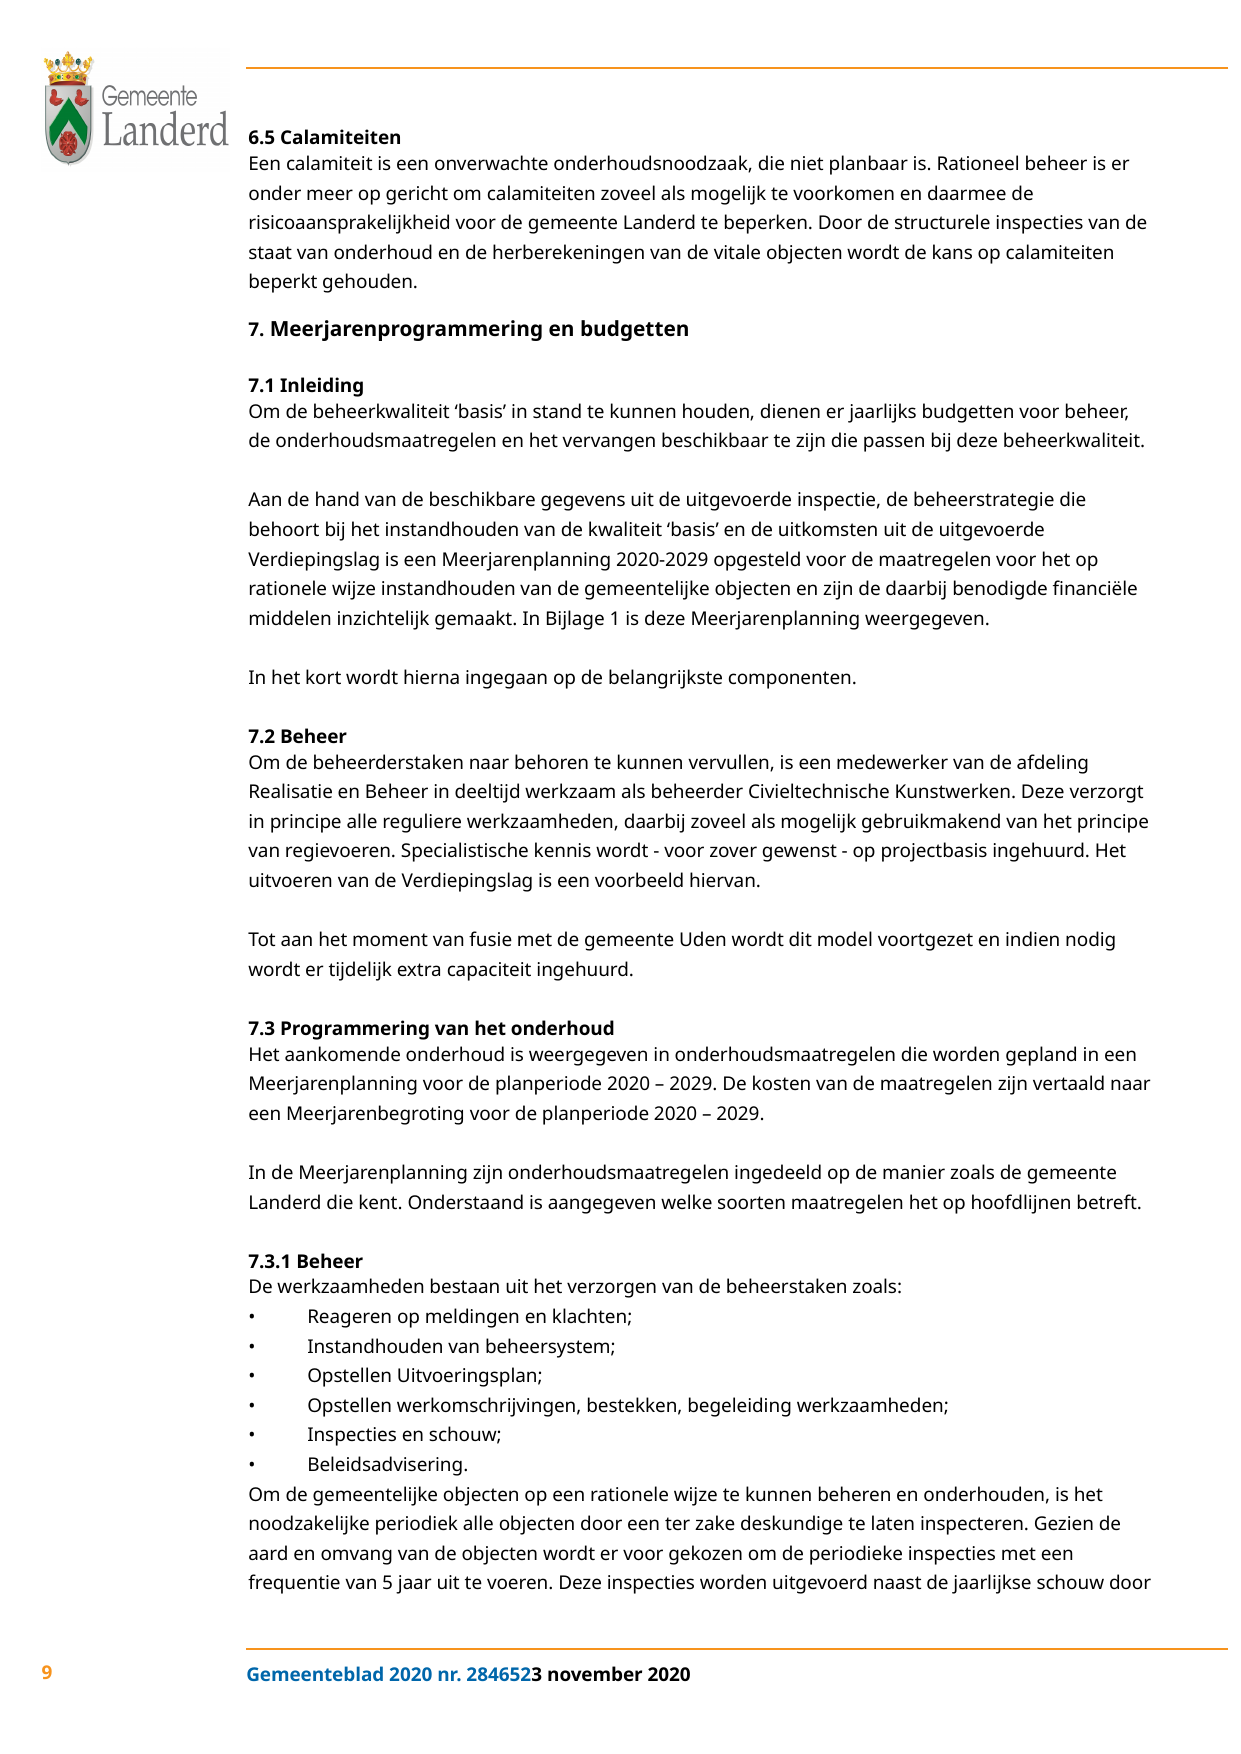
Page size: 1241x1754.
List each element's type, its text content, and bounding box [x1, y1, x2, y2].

list Instandhouden van beheersystem; [248, 1333, 1152, 1359]
text 7.3 Programmering van het onderhoud [248, 1015, 1152, 1041]
text 7.3.1 Beheer [248, 1248, 1152, 1274]
text Tot aan het moment van fusie met de gemeente Uden wordt dit model voortgezet en indien nodig wordt er tijdelijk extra capaciteit ingehuurd. [248, 926, 1152, 982]
text In de Meerjarenplanning zijn onderhoudsmaatregelen ingedeeld op de manier zoals de gemeente Landerd die kent. Onderstaand is aangegeven welke soorten maatregelen het op hoofdlijnen betreft. [248, 1159, 1152, 1214]
text Om de beheerkwaliteit ‘basis’ in stand te kunnen houden, dienen er jaarlijks budgetten voor beheer, de onderhoudsmaatregelen en het vervangen beschikbaar te zijn die passen bij deze beheerkwaliteit. [248, 398, 1152, 453]
text Om de beheerderstaken naar behoren te kunnen vervullen, is een medewerker van de afdeling Realisatie en Beheer in deeltijd werkzaam als beheerder Civieltechnische Kunstwerken. Deze verzorgt in principe alle reguliere werkzaamheden, daarbij zoveel als mogelijk gebruikmakend van het principe van regievoeren. Specialistische kennis wordt - voor zover gewenst - op projectbasis ingehuurd. Het uitvoeren van de Verdiepingslag is een voorbeeld hiervan. [248, 749, 1152, 893]
list Beleidsadvisering. [248, 1451, 1152, 1477]
list Opstellen Uitvoeringsplan; [248, 1362, 1152, 1388]
text 7.2 Beheer [248, 723, 1152, 749]
text 7.1 Inleiding [248, 372, 1152, 398]
text De werkzaamheden bestaan uit het verzorgen van de beheerstaken zoals: [248, 1274, 1152, 1299]
list Reageren op meldingen en klachten; [248, 1303, 1152, 1329]
text 7. Meerjarenprogrammering en budgetten [248, 314, 1152, 342]
text Om de gemeentelijke objecten op een rationele wijze te kunnen beheren en onderhouden, is het noodzakelijke periodiek alle objecten door een ter zake deskundige te laten inspecteren. Gezien de aard en omvang van de objecten wordt er voor gekozen om de periodieke inspecties met een frequentie van 5 jaar uit te voeren. Deze inspecties worden uitgevoerd naast de jaarlijkse schouw door [248, 1481, 1152, 1595]
text Aan de hand van de beschikbare gegevens uit de uitgevoerde inspectie, de beheerstrategie die behoort bij het instandhouden van de kwaliteit ‘basis’ en de uitkomsten uit de uitgevoerde Verdiepingslag is een Meerjarenplanning 2020-2029 opgesteld voor de maatregelen voor het op rationele wijze instandhouden van de gemeentelijke objecten en zijn de daarbij benodigde financiële middelen inzichtelijk gemaakt. In Bijlage 1 is deze Meerjarenplanning weergegeven. [248, 487, 1152, 631]
text Het aankomende onderhoud is weergegeven in onderhoudsmaatregelen die worden gepland in een Meerjarenplanning voor de planperiode 2020 – 2029. De kosten van de maatregelen zijn vertaald naar een Meerjarenbegroting voor de planperiode 2020 – 2029. [248, 1041, 1152, 1126]
list Inspecties en schouw; [248, 1422, 1152, 1447]
list Opstellen werkomschrijvingen, bestekken, begeleiding werkzaamheden; [248, 1392, 1152, 1418]
text 6.5 Calamiteiten [248, 124, 1152, 150]
picture [41, 47, 231, 172]
text In het kort wordt hierna ingegaan op de belangrijkste componenten. [248, 664, 1152, 690]
text Een calamiteit is een onverwachte onderhoudsnoodzaak, die niet planbaar is. Rationeel beheer is er onder meer op gericht om calamiteiten zoveel als mogelijk te voorkomen en daarmee de risicoaansprakelijkheid voor de gemeente Landerd te beperken. Door de structurele inspecties van de staat van onderhoud en de herberekeningen van de vitale objecten wordt de kans op calamiteiten beperkt gehouden. [248, 150, 1152, 294]
